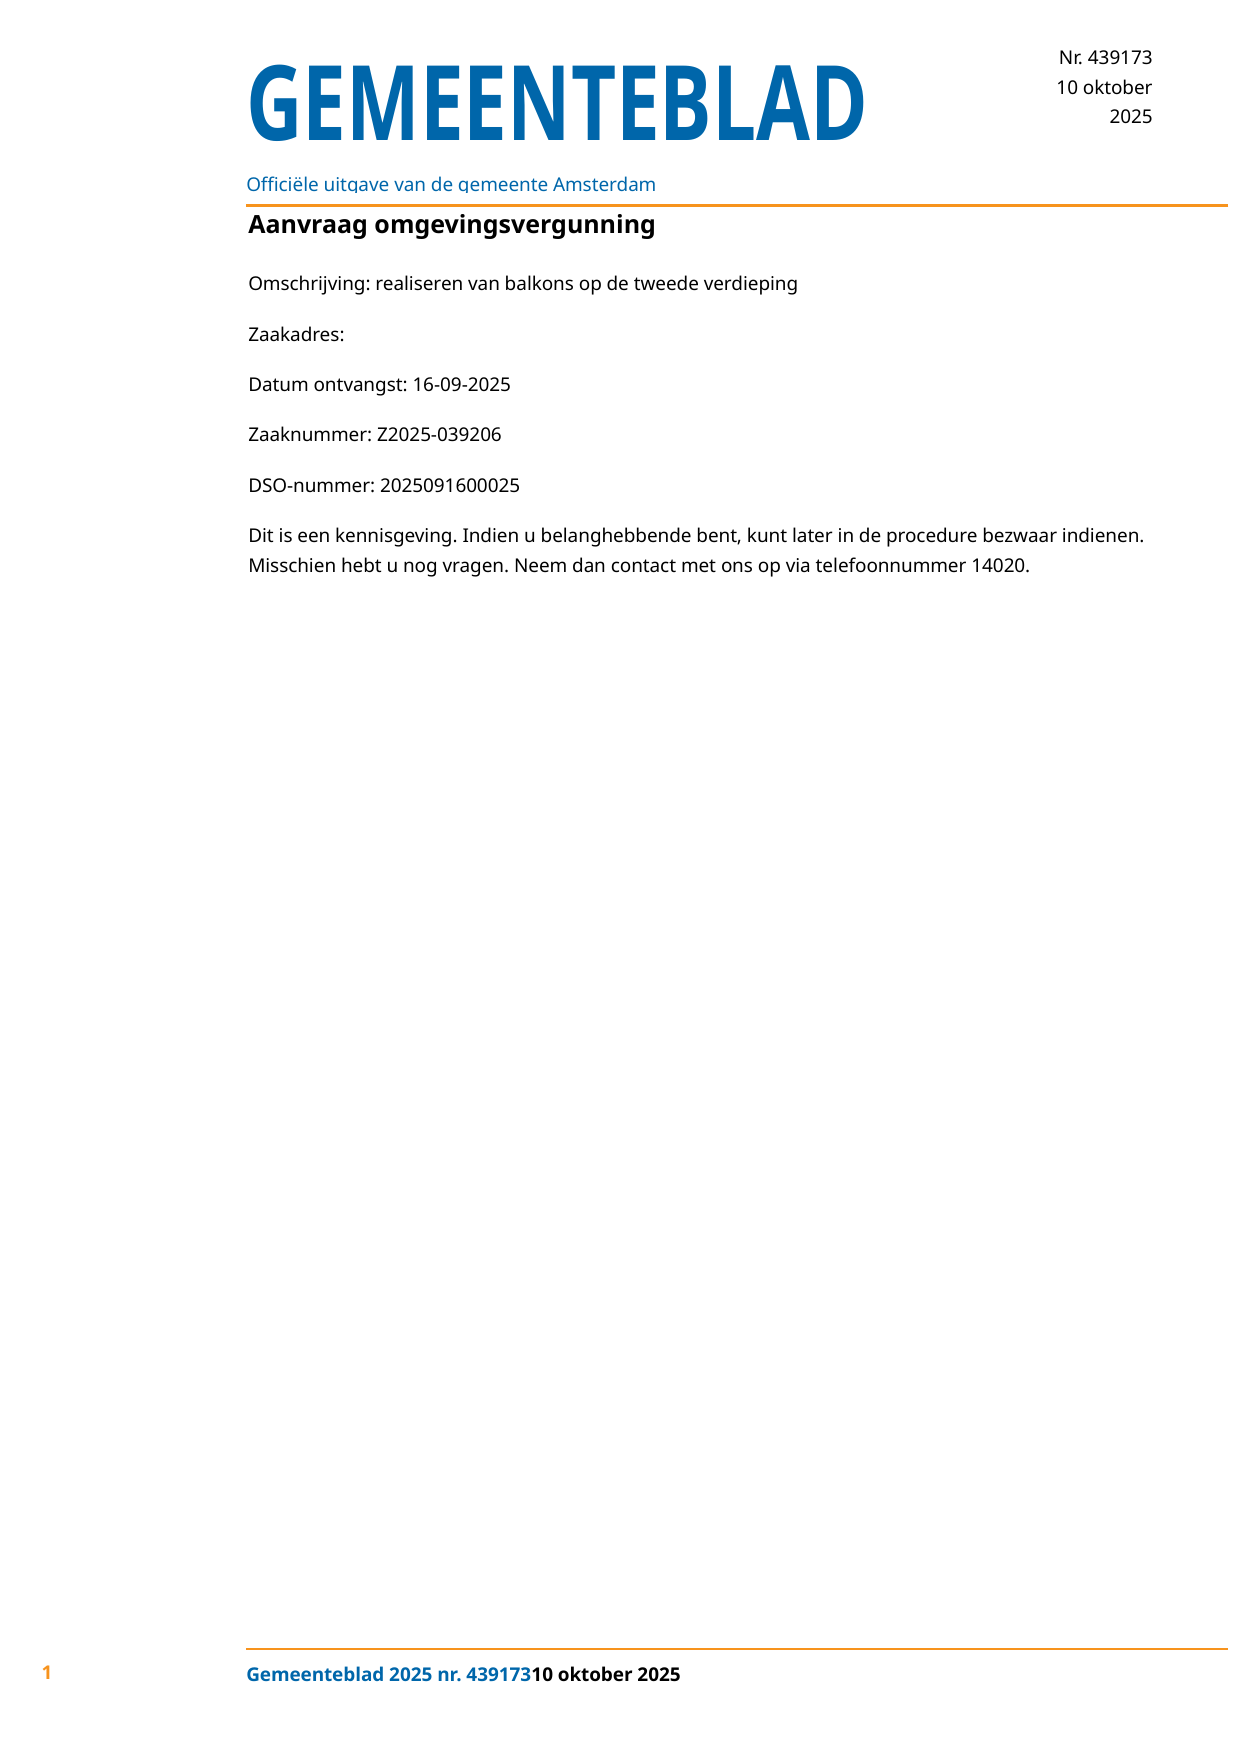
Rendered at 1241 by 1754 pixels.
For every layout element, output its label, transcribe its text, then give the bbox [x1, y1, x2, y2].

text Dit is een kennisgeving. Indien u belanghebbende bent, kunt later in de procedure bezwaar indienen. Misschien hebt u nog vragen. Neem dan contact met ons op via telefoonnummer 14020. [248, 522, 1152, 578]
picture [41, 47, 231, 172]
text Zaaknummer: Z2025-039206 [248, 422, 1152, 447]
text DSO-nummer: 2025091600025 [248, 472, 1152, 498]
text Aanvraag omgevingsvergunning [248, 207, 1152, 241]
text Zaakadres: [248, 321, 1152, 346]
text Omschrijving: realiseren van balkons op de tweede verdieping [248, 270, 1152, 296]
text Datum ontvangst: 16-09-2025 [248, 371, 1152, 397]
